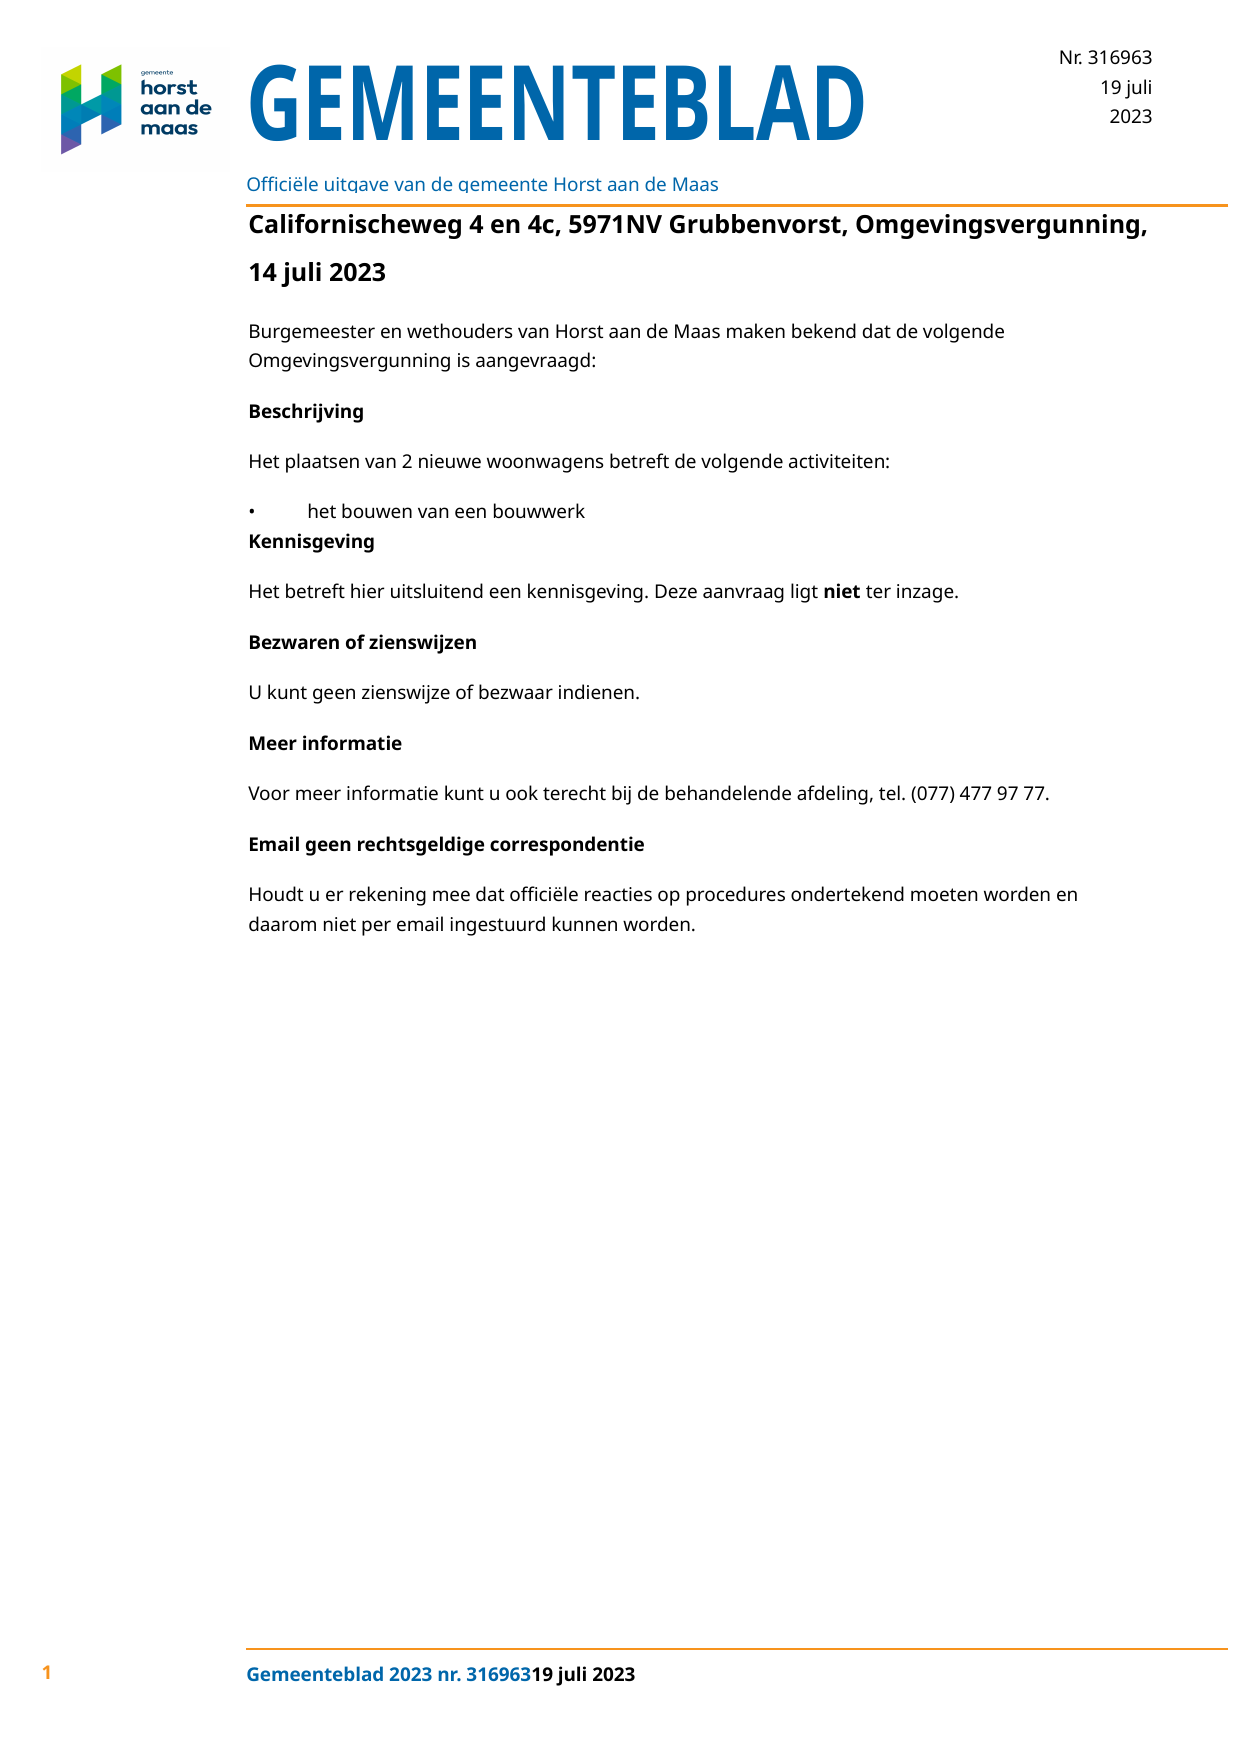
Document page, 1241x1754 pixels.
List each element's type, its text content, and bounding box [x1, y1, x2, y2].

text Bezwaren of zienswijzen [248, 629, 1152, 655]
list het bouwen van een bouwwerk [248, 499, 1152, 524]
text Meer informatie [248, 730, 1152, 756]
text Voor meer informatie kunt u ook terecht bij de behandelende afdeling, tel. (077) 477 97 77. [248, 780, 1152, 806]
text Kennisgeving [248, 528, 1152, 554]
text U kunt geen zienswijze of bezwaar indienen. [248, 679, 1152, 705]
picture [41, 47, 231, 172]
text Beschrijving [248, 398, 1152, 424]
text Email geen rechtsgeldige correspondentie [248, 831, 1152, 857]
text Burgemeester en wethouders van Horst aan de Maas maken bekend dat de volgende Omgevingsvergunning is aangevraagd: [248, 318, 1152, 373]
text Het betreft hier uitsluitend een kennisgeving. Deze aanvraag ligt niet ter inzage. [248, 579, 1152, 604]
text Californischeweg 4 en 4c, 5971NV Grubbenvorst, Omgevingsvergunning, 14 juli 2023 [248, 207, 1152, 288]
text Het plaatsen van 2 nieuwe woonwagens betreft de volgende activiteiten: [248, 448, 1152, 474]
text Houdt u er rekening mee dat officiële reacties op procedures ondertekend moeten worden en daarom niet per email ingestuurd kunnen worden. [248, 881, 1152, 937]
